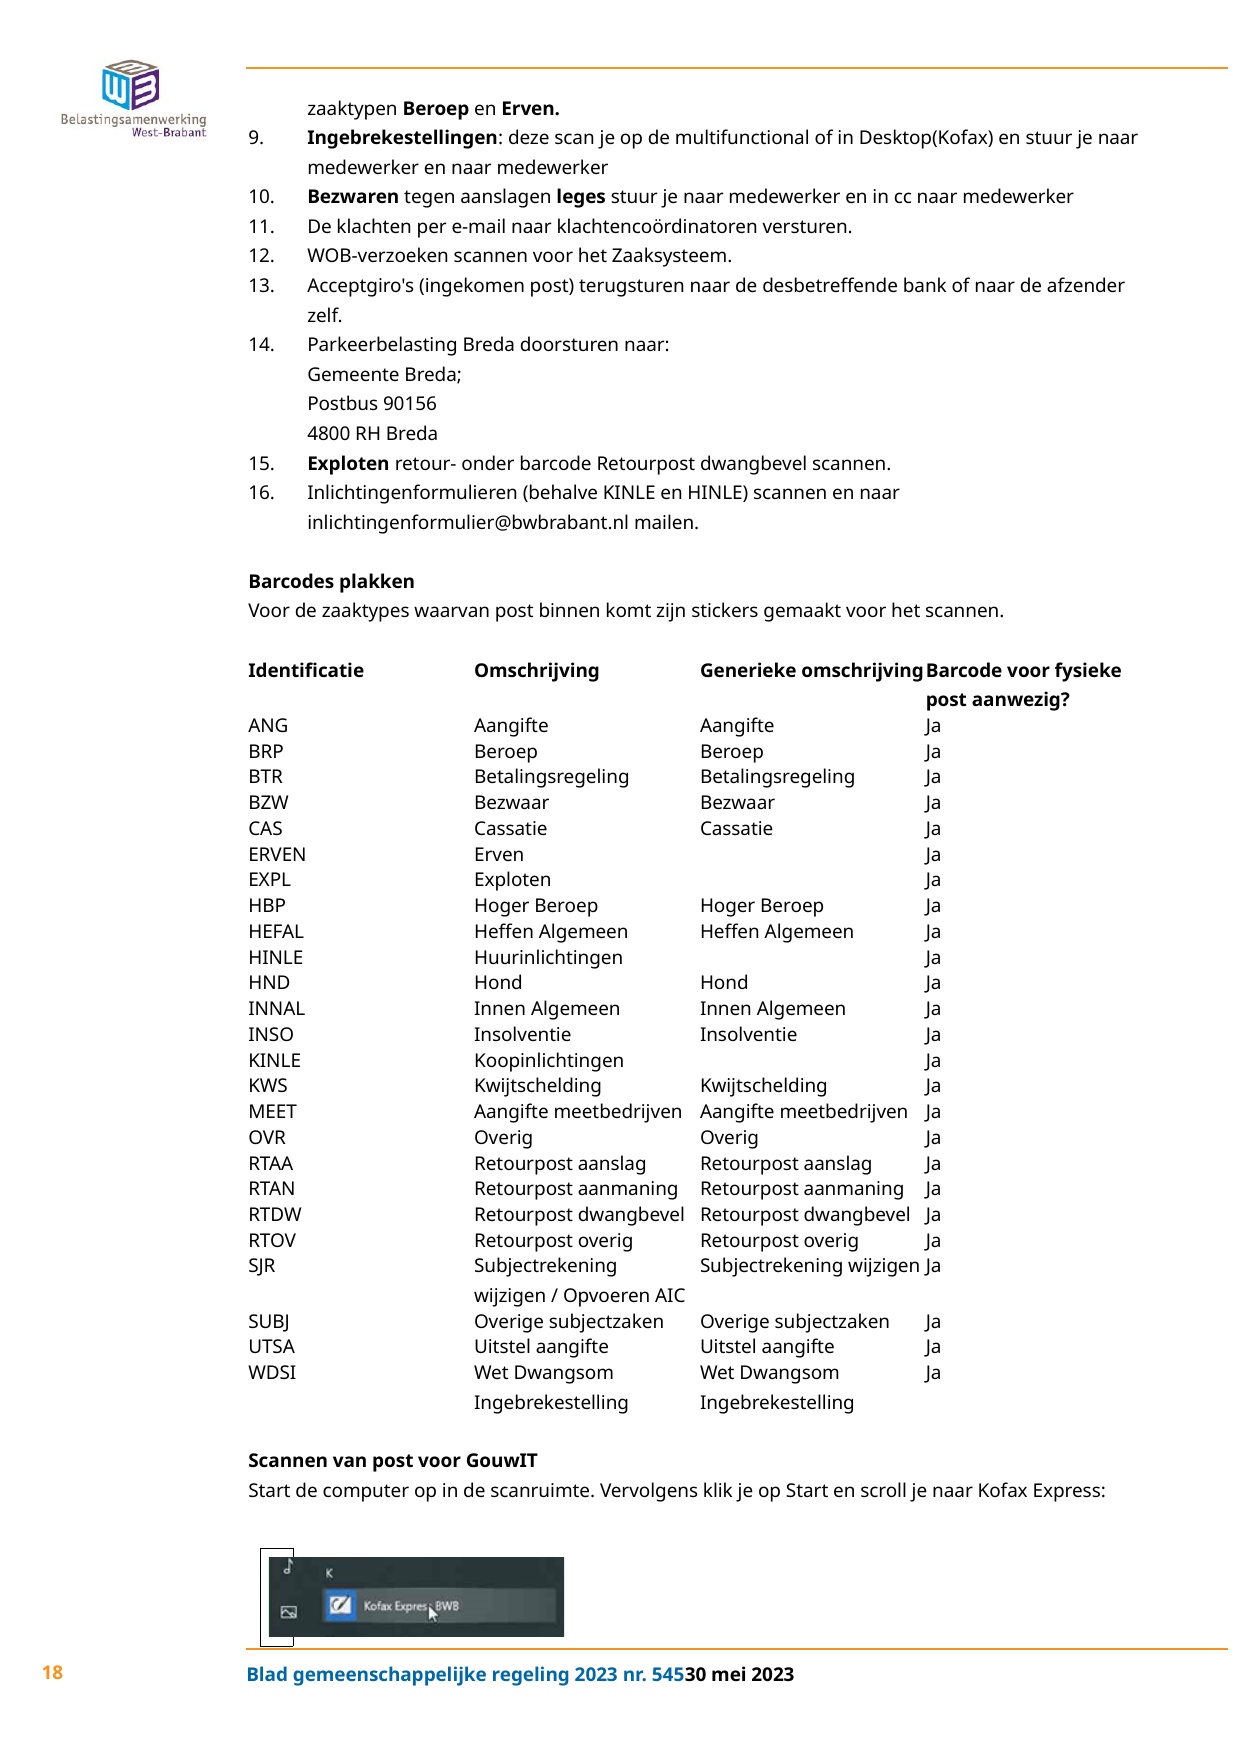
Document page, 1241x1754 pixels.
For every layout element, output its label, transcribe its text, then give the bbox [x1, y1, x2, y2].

table_cell Wet Dwangsom Ingebrekestelling [700, 1359, 926, 1415]
table_cell Ja [926, 970, 1152, 995]
table_cell Koopinlichtingen [474, 1047, 700, 1072]
list zaaktypen Beroep en Erven. [248, 95, 1152, 121]
table_cell Innen Algemeen [700, 995, 926, 1021]
table_cell RTDW [248, 1201, 474, 1227]
table_cell Ja [926, 1021, 1152, 1047]
table_cell SUBJ [248, 1308, 474, 1334]
picture [41, 47, 231, 172]
table_cell Erven [474, 841, 700, 867]
list De klachten per e-mail naar klachtencoördinatoren versturen. [248, 213, 1152, 239]
table_cell HEFAL [248, 918, 474, 944]
table_cell OVR [248, 1124, 474, 1150]
table_cell Overige subjectzaken [474, 1308, 700, 1334]
table_cell [700, 944, 926, 969]
list Parkeerbelasting Breda doorsturen naar: [248, 331, 1152, 357]
table_cell Ja [926, 764, 1152, 789]
table_cell MEET [248, 1098, 474, 1124]
table_cell HINLE [248, 944, 474, 969]
table_cell Cassatie [700, 815, 926, 841]
table_cell Innen Algemeen [474, 995, 700, 1021]
table_header Generieke omschrijving [700, 657, 926, 712]
table_cell Ja [926, 918, 1152, 944]
table_cell Uitstel aangifte [474, 1334, 700, 1359]
table_cell HBP [248, 893, 474, 918]
list Exploten retour- onder barcode Retourpost dwangbevel scannen. [248, 450, 1152, 476]
table_cell RTAA [248, 1150, 474, 1175]
table_cell Heffen Algemeen [474, 918, 700, 944]
table_cell Ja [926, 712, 1152, 738]
table_cell [700, 841, 926, 867]
table_cell Ja [926, 738, 1152, 764]
list WOB-verzoeken scannen voor het Zaaksysteem. [248, 243, 1152, 268]
table_cell SJR [248, 1253, 474, 1308]
table_cell RTOV [248, 1227, 474, 1253]
table_cell Ja [926, 841, 1152, 867]
table_cell INSO [248, 1021, 474, 1047]
table_cell Hoger Beroep [474, 893, 700, 918]
table_cell Ja [926, 790, 1152, 815]
table_cell BRP [248, 738, 474, 764]
table_cell Subjectrekening wijzigen / Opvoeren AIC [474, 1253, 700, 1308]
table_cell Ja [926, 893, 1152, 918]
table_cell Kwijtschelding [700, 1073, 926, 1098]
text Barcodes plakken [248, 568, 1152, 594]
table_cell Ja [926, 1308, 1152, 1334]
table_cell INNAL [248, 995, 474, 1021]
table_cell Retourpost aanslag [474, 1150, 700, 1175]
table_cell Ja [926, 1227, 1152, 1253]
table_cell [700, 1047, 926, 1072]
list Gemeente Breda; [248, 361, 1152, 387]
table_cell Cassatie [474, 815, 700, 841]
table_cell Retourpost dwangbevel [474, 1201, 700, 1227]
table_cell Ja [926, 944, 1152, 969]
table_cell ANG [248, 712, 474, 738]
table_cell Bezwaar [700, 790, 926, 815]
table_cell Overige subjectzaken [700, 1308, 926, 1334]
table_cell Aangifte [474, 712, 700, 738]
text Scannen van post voor GouwIT [248, 1447, 1152, 1473]
text Start de computer op in de scanruimte. Vervolgens klik je op Start en scroll je naar Kofax Express: [248, 1477, 1152, 1503]
table_cell Exploten [474, 867, 700, 892]
table_cell Overig [700, 1124, 926, 1150]
table_cell Retourpost aanmaning [700, 1175, 926, 1201]
table_cell Betalingsregeling [474, 764, 700, 789]
table_cell UTSA [248, 1334, 474, 1359]
table_cell Betalingsregeling [700, 764, 926, 789]
table_cell Uitstel aangifte [700, 1334, 926, 1359]
table_cell BTR [248, 764, 474, 789]
table_cell Aangifte [700, 712, 926, 738]
table_cell KWS [248, 1073, 474, 1098]
table_cell Retourpost aanmaning [474, 1175, 700, 1201]
table_cell Bezwaar [474, 790, 700, 815]
table_cell Retourpost overig [474, 1227, 700, 1253]
table_cell Ja [926, 995, 1152, 1021]
table_header Identificatie [248, 657, 474, 712]
list 4800 RH Breda [248, 420, 1152, 446]
table_cell Beroep [474, 738, 700, 764]
table_cell Ja [926, 867, 1152, 892]
table_cell ERVEN [248, 841, 474, 867]
list Inlichtingenformulieren (behalve KINLE en HINLE) scannen en naar inlichtingenformulier@bwbrabant.nl mailen. [248, 479, 1152, 535]
table_cell Hond [700, 970, 926, 995]
table_cell EXPL [248, 867, 474, 892]
table_cell Insolventie [474, 1021, 700, 1047]
table_cell Ja [926, 1253, 1152, 1308]
list Bezwaren tegen aanslagen leges stuur je naar medewerker en in cc naar medewerker [248, 183, 1152, 209]
table_cell Ja [926, 1175, 1152, 1201]
table_cell Ja [926, 1150, 1152, 1175]
table_cell Wet Dwangsom Ingebrekestelling [474, 1359, 700, 1415]
list Ingebrekestellingen: deze scan je op de multifunctional of in Desktop(Kofax) en stuur je naar medewerker en naar medewerker [248, 124, 1152, 180]
table_cell Ja [926, 1359, 1152, 1415]
list Postbus 90156 [248, 391, 1152, 416]
table_cell Kwijtschelding [474, 1073, 700, 1098]
table_cell Ja [926, 1201, 1152, 1227]
table_cell Retourpost overig [700, 1227, 926, 1253]
table_cell Ja [926, 1098, 1152, 1124]
table_cell Aangifte meetbedrijven [474, 1098, 700, 1124]
table_cell Insolventie [700, 1021, 926, 1047]
table_cell Aangifte meetbedrijven [700, 1098, 926, 1124]
table_cell Huurinlichtingen [474, 944, 700, 969]
table_header Omschrijving [474, 657, 700, 712]
table_cell Ja [926, 1073, 1152, 1098]
table_cell BZW [248, 790, 474, 815]
table_cell Ja [926, 1047, 1152, 1072]
table_cell RTAN [248, 1175, 474, 1201]
table_cell Beroep [700, 738, 926, 764]
table_cell Subjectrekening wijzigen [700, 1253, 926, 1308]
table_cell Hond [474, 970, 700, 995]
table_cell CAS [248, 815, 474, 841]
list Acceptgiro's (ingekomen post) terugsturen naar de desbetreffende bank of naar de afzender zelf. [248, 272, 1152, 328]
table_cell Ja [926, 1334, 1152, 1359]
table_cell Retourpost dwangbevel [700, 1201, 926, 1227]
table_cell Retourpost aanslag [700, 1150, 926, 1175]
table_cell Heffen Algemeen [700, 918, 926, 944]
table_header Barcode voor fysieke post aanwezig? [926, 657, 1152, 712]
table_cell Ja [926, 1124, 1152, 1150]
table_cell HND [248, 970, 474, 995]
text Voor de zaaktypes waarvan post binnen komt zijn stickers gemaakt voor het scannen. [248, 598, 1152, 623]
table_cell KINLE [248, 1047, 474, 1072]
picture [268, 1557, 565, 1637]
table_cell Hoger Beroep [700, 893, 926, 918]
table_cell Ja [926, 815, 1152, 841]
table_cell [700, 867, 926, 892]
table_cell Overig [474, 1124, 700, 1150]
table_cell WDSI [248, 1359, 474, 1415]
